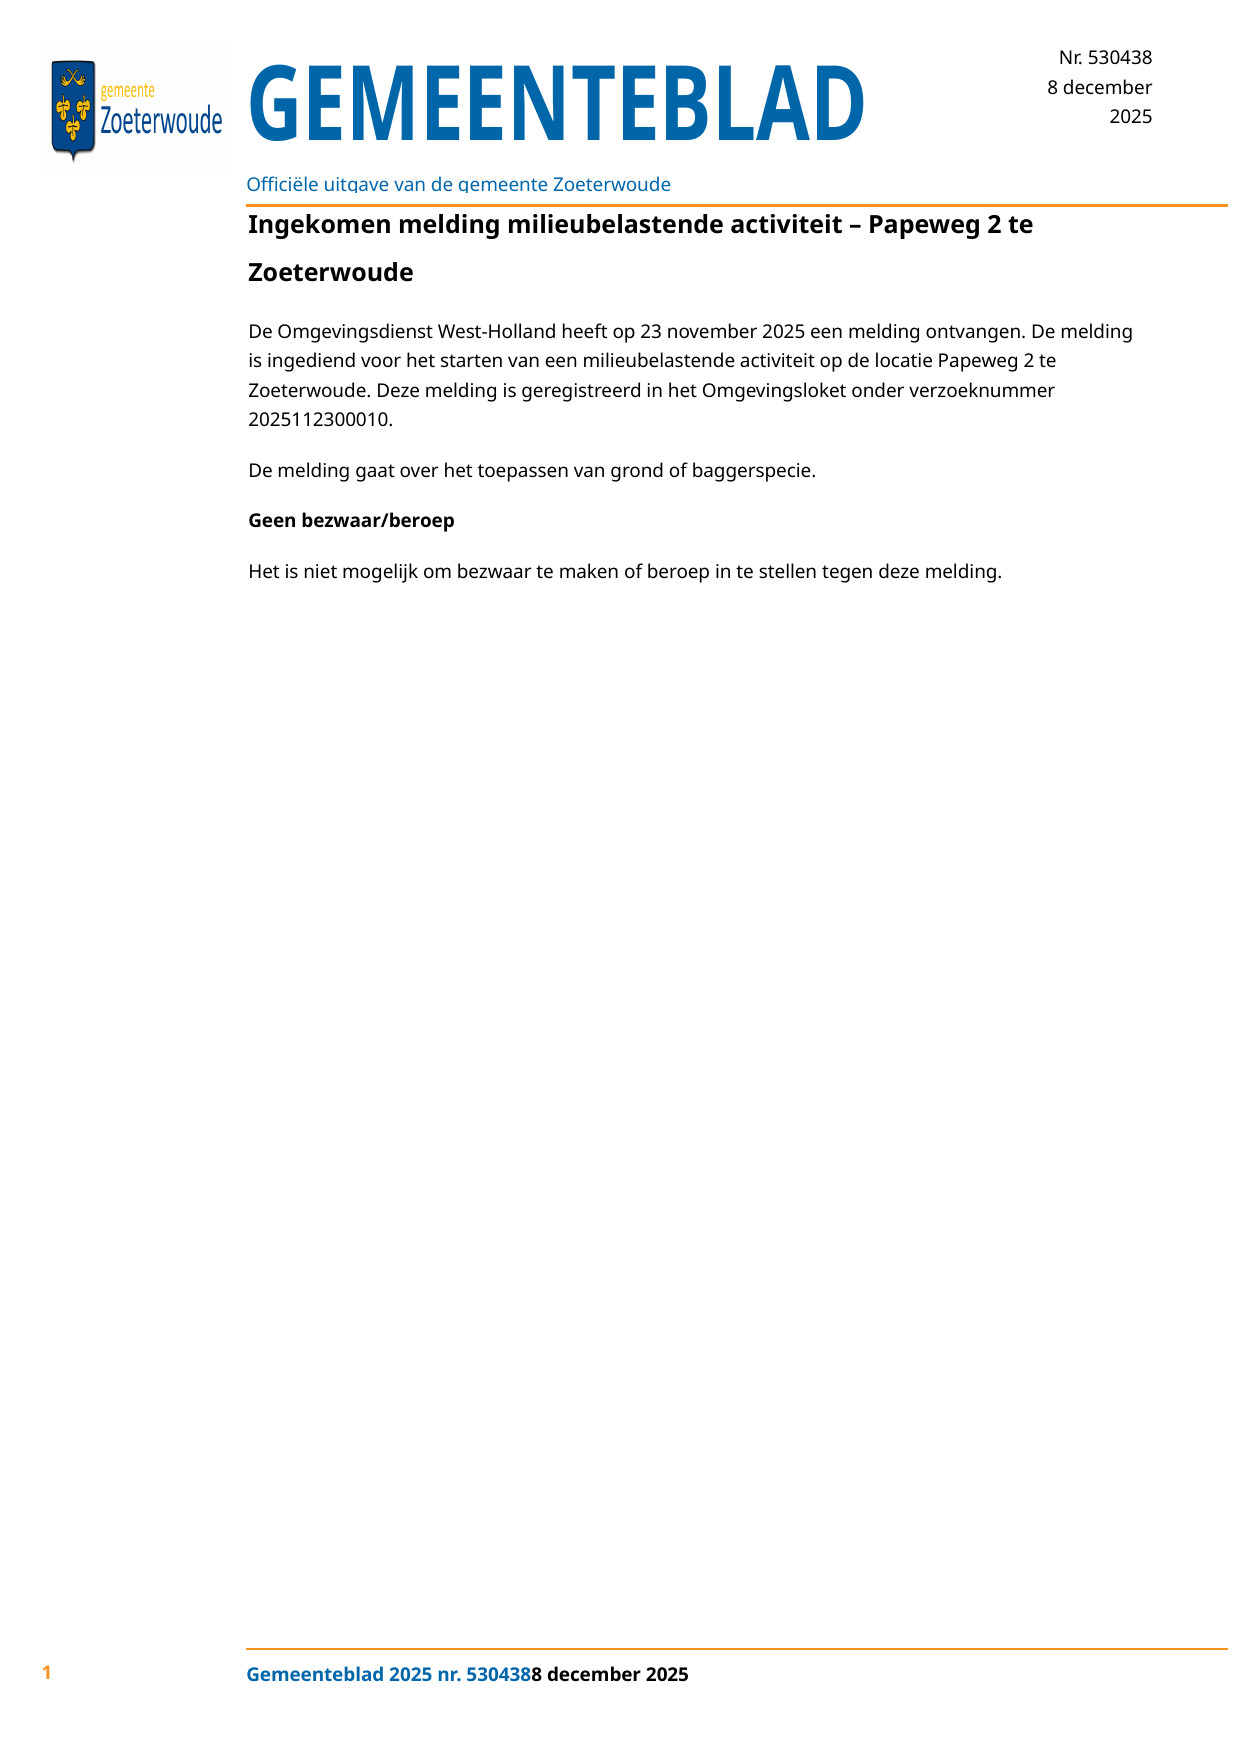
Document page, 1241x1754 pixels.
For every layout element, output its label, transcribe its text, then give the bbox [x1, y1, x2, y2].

text De Omgevingsdienst West-Holland heeft op 23 november 2025 een melding ontvangen. De melding is ingediend voor het starten van een milieubelastende activiteit op de locatie Papeweg 2 te Zoeterwoude. Deze melding is geregistreerd in het Omgevingsloket onder verzoeknummer 2025112300010. [248, 318, 1152, 432]
text De melding gaat over het toepassen van grond of baggerspecie. [248, 457, 1152, 483]
text Het is niet mogelijk om bezwaar te maken of beroep in te stellen tegen deze melding. [248, 558, 1152, 584]
text Geen bezwaar/beroep [248, 507, 1152, 533]
text Ingekomen melding milieubelastende activiteit – Papeweg 2 te Zoeterwoude [248, 207, 1152, 288]
picture [41, 47, 231, 172]
